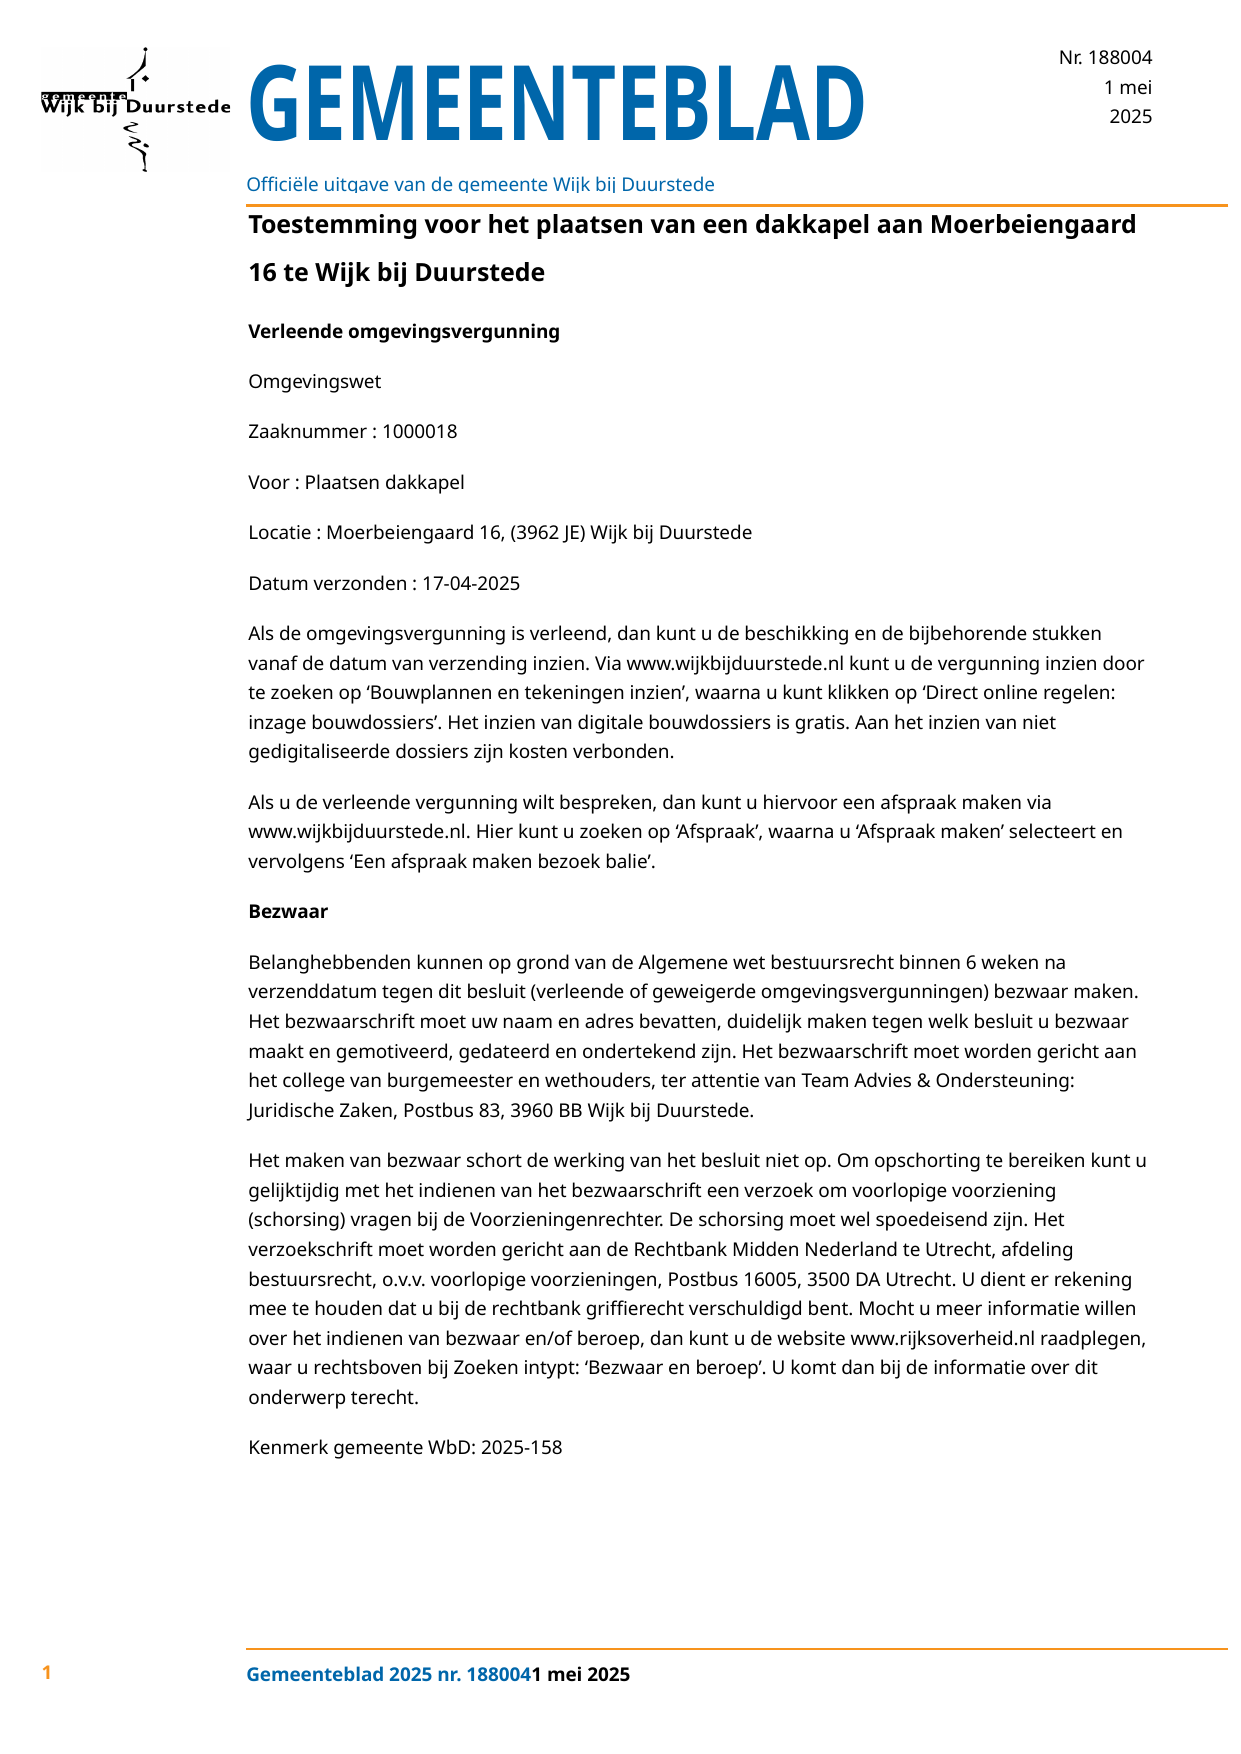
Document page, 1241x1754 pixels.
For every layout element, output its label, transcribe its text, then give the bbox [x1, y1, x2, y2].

text Voor : Plaatsen dakkapel [248, 469, 1152, 495]
text Zaaknummer : 1000018 [248, 419, 1152, 444]
text Toestemming voor het plaatsen van een dakkapel aan Moerbeiengaard 16 te Wijk bij Duurstede [248, 207, 1152, 288]
text Het maken van bezwaar schort de werking van het besluit niet op. Om opschorting te bereiken kunt u gelijktijdig met het indienen van het bezwaarschrift een verzoek om voorlopige voorziening (schorsing) vragen bij de Voorzieningenrechter. De schorsing moet wel spoedeisend zijn. Het verzoekschrift moet worden gericht aan de Rechtbank Midden Nederland te Utrecht, afdeling bestuursrecht, o.v.v. voorlopige voorzieningen, Postbus 16005, 3500 DA Utrecht. U dient er rekening mee te houden dat u bij de rechtbank griffierecht verschuldigd bent. Mocht u meer informatie willen over het indienen van bezwaar en/of beroep, dan kunt u de website www.rijksoverheid.nl raadplegen, waar u rechtsboven bij Zoeken intypt: ‘Bezwaar en beroep’. U komt dan bij de informatie over dit onderwerp terecht. [248, 1147, 1152, 1410]
text Als u de verleende vergunning wilt bespreken, dan kunt u hiervoor een afspraak maken via www.wijkbijduurstede.nl. Hier kunt u zoeken op ‘Afspraak’, waarna u ‘Afspraak maken’ selecteert en vervolgens ‘Een afspraak maken bezoek balie’. [248, 789, 1152, 874]
text Verleende omgevingsvergunning [248, 318, 1152, 344]
text Als de omgevingsvergunning is verleend, dan kunt u de beschikking en de bijbehorende stukken vanaf de datum van verzending inzien. Via www.wijkbijduurstede.nl kunt u de vergunning inzien door te zoeken op ‘Bouwplannen en tekeningen inzien’, waarna u kunt klikken op ‘Direct online regelen: inzage bouwdossiers’. Het inzien van digitale bouwdossiers is gratis. Aan het inzien van niet gedigitaliseerde dossiers zijn kosten verbonden. [248, 620, 1152, 764]
text Locatie : Moerbeiengaard 16, (3962 JE) Wijk bij Duurstede [248, 519, 1152, 545]
text Kenmerk gemeente WbD: 2025-158 [248, 1434, 1152, 1460]
text Bezwaar [248, 899, 1152, 924]
picture [41, 47, 231, 172]
text Datum verzonden : 17-04-2025 [248, 570, 1152, 596]
text Omgevingswet [248, 368, 1152, 394]
text Belanghebbenden kunnen op grond van de Algemene wet bestuursrecht binnen 6 weken na verzenddatum tegen dit besluit (verleende of geweigerde omgevingsvergunningen) bezwaar maken. Het bezwaarschrift moet uw naam en adres bevatten, duidelijk maken tegen welk besluit u bezwaar maakt en gemotiveerd, gedateerd en ondertekend zijn. Het bezwaarschrift moet worden gericht aan het college van burgemeester en wethouders, ter attentie van Team Advies & Ondersteuning: Juridische Zaken, Postbus 83, 3960 BB Wijk bij Duurstede. [248, 949, 1152, 1123]
